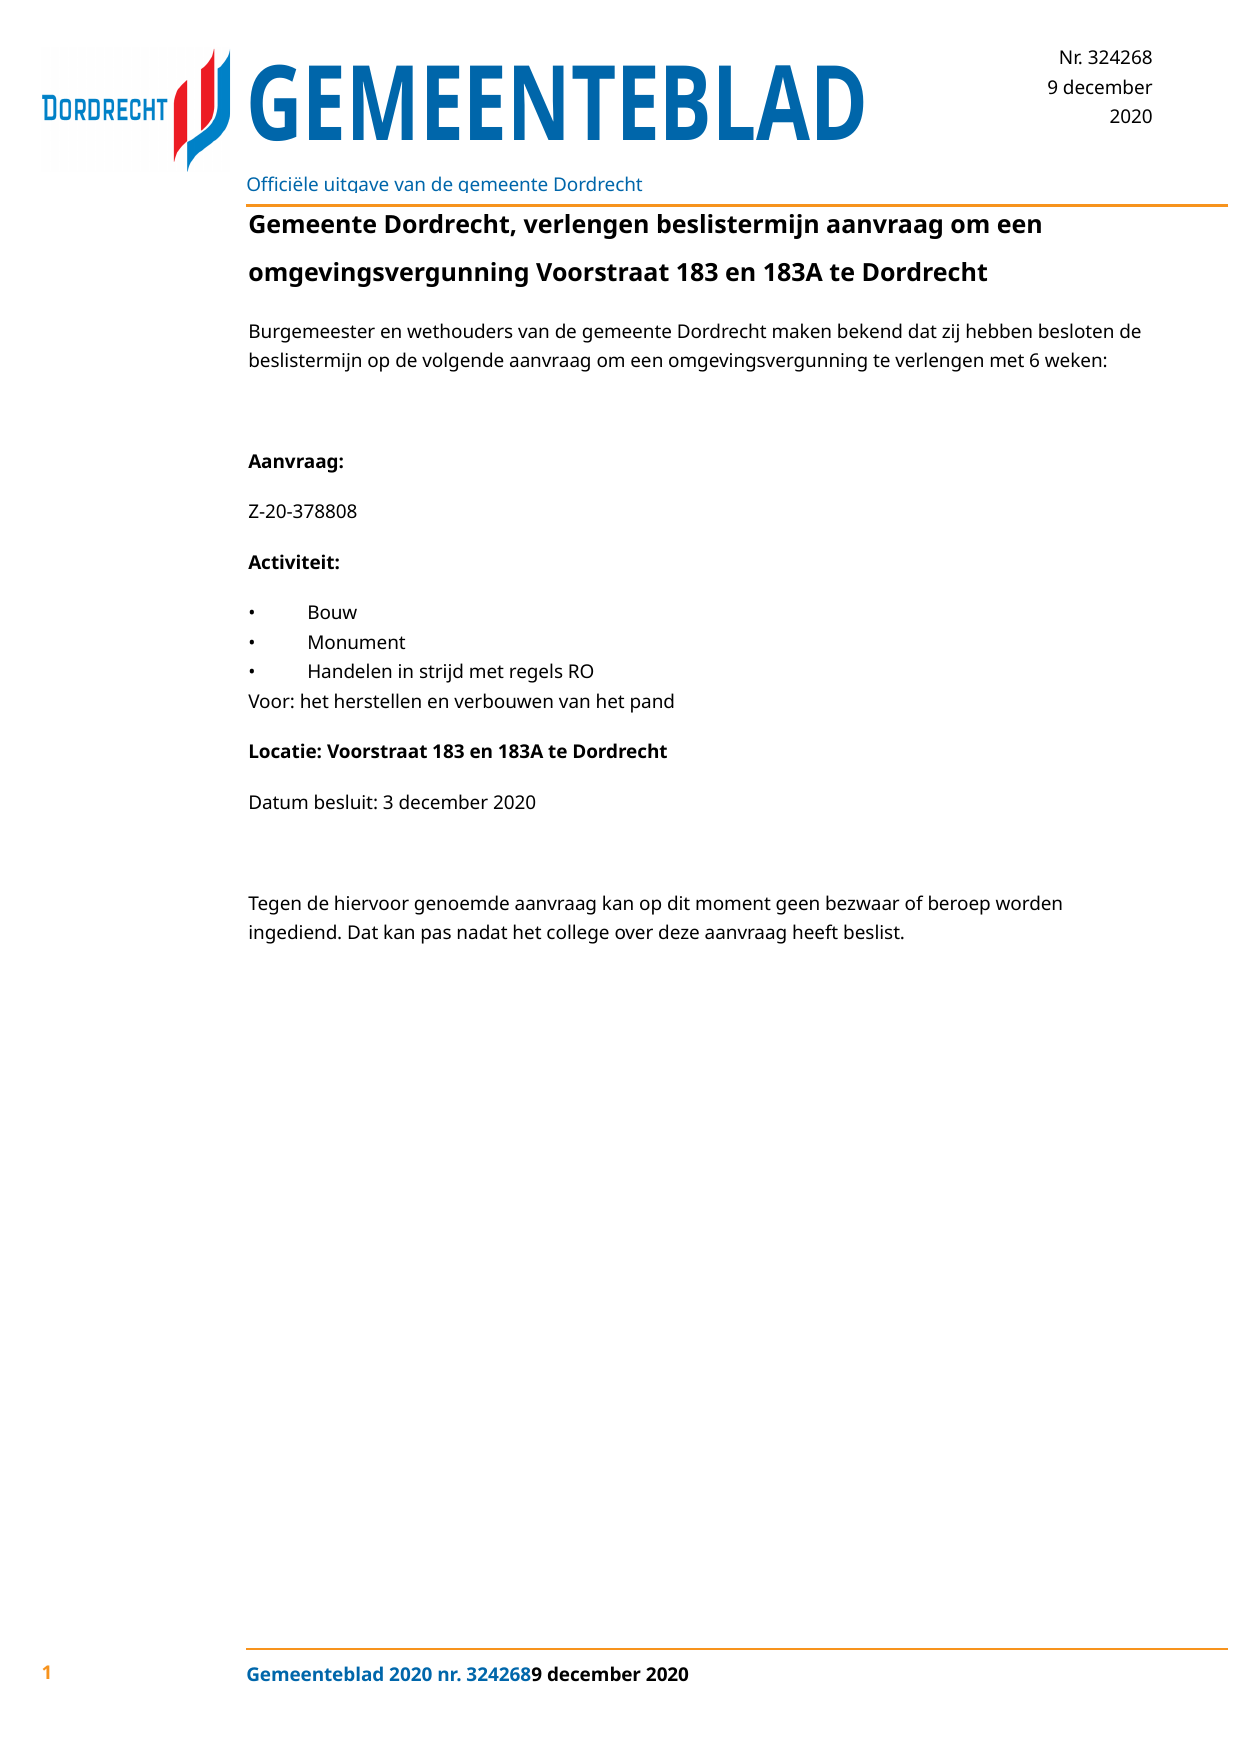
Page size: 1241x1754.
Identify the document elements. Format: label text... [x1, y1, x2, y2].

list Bouw [248, 599, 1152, 625]
list Monument [248, 629, 1152, 655]
text Z-20-378808 [248, 499, 1152, 524]
text Aanvraag: [248, 448, 1152, 474]
text Tegen de hiervoor genoemde aanvraag kan op dit moment geen bezwaar of beroep worden ingediend. Dat kan pas nadat het college over deze aanvraag heeft beslist. [248, 890, 1152, 945]
text Locatie: Voorstraat 183 en 183A te Dordrecht [248, 739, 1152, 764]
text Datum besluit: 3 december 2020 [248, 789, 1152, 815]
text Voor: het herstellen en verbouwen van het pand [248, 688, 1152, 714]
text Gemeente Dordrecht, verlengen beslistermijn aanvraag om een omgevingsvergunning Voorstraat 183 en 183A te Dordrecht [248, 207, 1152, 288]
list Handelen in strijd met regels RO [248, 659, 1152, 684]
picture [41, 47, 231, 172]
text Burgemeester en wethouders van de gemeente Dordrecht maken bekend dat zij hebben besloten de beslistermijn op de volgende aanvraag om een omgevingsvergunning te verlengen met 6 weken: [248, 318, 1152, 373]
text Activiteit: [248, 549, 1152, 575]
